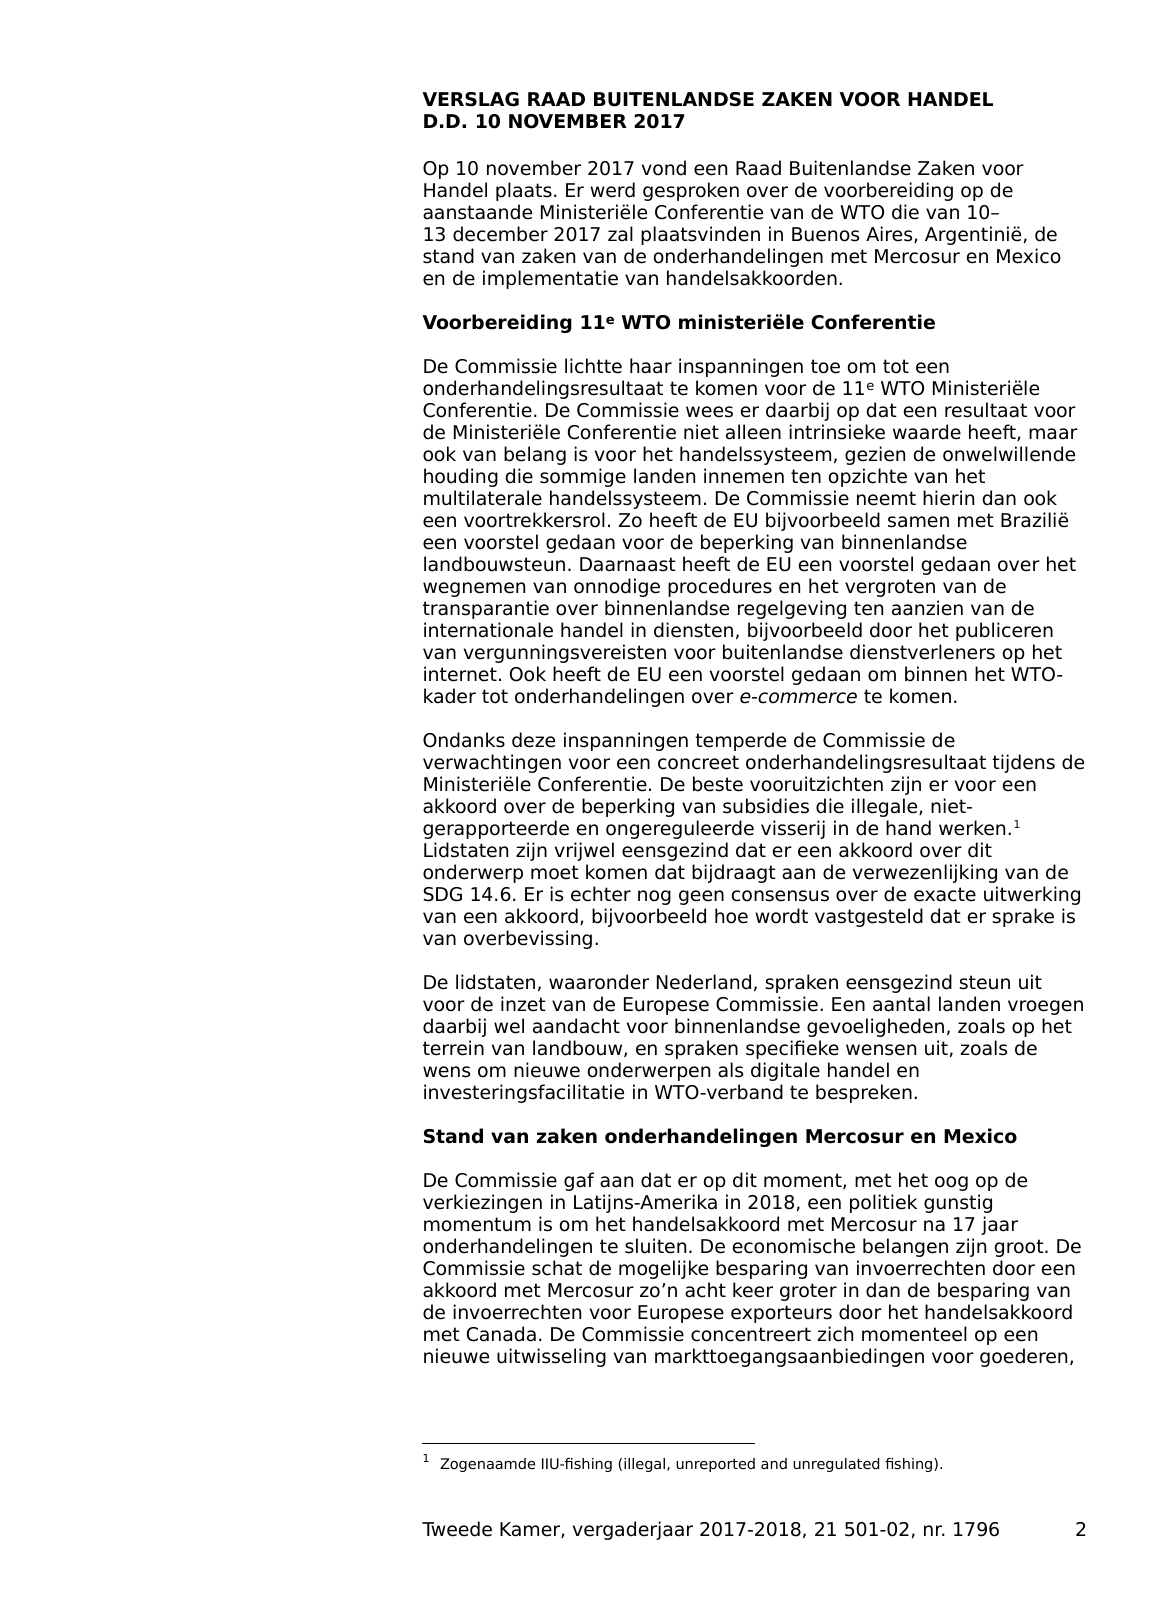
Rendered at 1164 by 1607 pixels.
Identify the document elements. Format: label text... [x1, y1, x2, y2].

text De Commissie gaf aan dat er op dit moment, met het oog op de verkiezingen in Latijns-Amerika in 2018, een politiek gunstig momentum is om het handelsakkoord met Mercosur na 17 jaar onderhandelingen te sluiten. De economische belangen zijn groot. De Commissie schat de mogelijke besparing van invoerrechten door een akkoord met Mercosur zo’n acht keer groter in dan de besparing van de invoerrechten voor Europese exporteurs door het handelsakkoord met Canada. De Commissie concentreert zich momenteel op een nieuwe uitwisseling van markttoegangsaanbiedingen voor goederen, [422, 1170, 1087, 1368]
text De Commissie lichtte haar inspanningen toe om tot een onderhandelingsresultaat te komen voor de 11e WTO Ministeriële Conferentie. De Commissie wees er daarbij op dat een resultaat voor de Ministeriële Conferentie niet alleen intrinsieke waarde heeft, maar ook van belang is voor het handelssysteem, gezien de onwelwillende houding die sommige landen innemen ten opzichte van het multilaterale handelssysteem. De Commissie neemt hierin dan ook een voortrekkersrol. Zo heeft de EU bijvoorbeeld samen met Brazilië een voorstel gedaan voor de beperking van binnenlandse landbouwsteun. Daarnaast heeft de EU een voorstel gedaan over het wegnemen van onnodige procedures en het vergroten van de transparantie over binnenlandse regelgeving ten aanzien van de internationale handel in diensten, bijvoorbeeld door het publiceren van vergunningsvereisten voor buitenlandse dienstverleners op het internet. Ook heeft de EU een voorstel gedaan om binnen het WTO-kader tot onderhandelingen over e-commerce te komen. [422, 356, 1087, 708]
text De lidstaten, waaronder Nederland, spraken eensgezind steun uit voor de inzet van de Europese Commissie. Een aantal landen vroegen daarbij wel aandacht voor binnenlandse gevoeligheden, zoals op het terrein van landbouw, en spraken specifieke wensen uit, zoals de wens om nieuwe onderwerpen als digitale handel en investeringsfacilitatie in WTO-verband te bespreken. [422, 972, 1087, 1104]
text Zogenaamde IIU-fishing (illegal, unreported and unregulated fishing). [422, 1452, 1087, 1474]
subtitle VERSLAG RAAD BUITENLANDSE ZAKEN VOOR HANDEL D.D. 10 NOVEMBER 2017 [422, 89, 1087, 133]
text Ondanks deze inspanningen temperde de Commissie de verwachtingen voor een concreet onderhandelingsresultaat tijdens de Ministeriële Conferentie. De beste vooruitzichten zijn er voor een akkoord over de beperking van subsidies die illegale, niet-gerapporteerde en ongereguleerde visserij in de hand werken. Lidstaten zijn vrijwel eensgezind dat er een akkoord over dit onderwerp moet komen dat bijdraagt aan de verwezenlijking van de SDG 14.6. Er is echter nog geen consensus over de exacte uitwerking van een akkoord, bijvoorbeeld hoe wordt vastgesteld dat er sprake is van overbevissing. [422, 730, 1087, 950]
subtitle Stand van zaken onderhandelingen Mercosur en Mexico [422, 1126, 1087, 1148]
subtitle Voorbereiding 11e WTO ministeriële Conferentie [422, 312, 1087, 334]
text Op 10 november 2017 vond een Raad Buitenlandse Zaken voor Handel plaats. Er werd gesproken over de voorbereiding op de aanstaande Ministeriële Conferentie van de WTO die van 10–13 december 2017 zal plaatsvinden in Buenos Aires, Argentinië, de stand van zaken van de onderhandelingen met Mercosur en Mexico en de implementatie van handelsakkoorden. [422, 158, 1087, 290]
